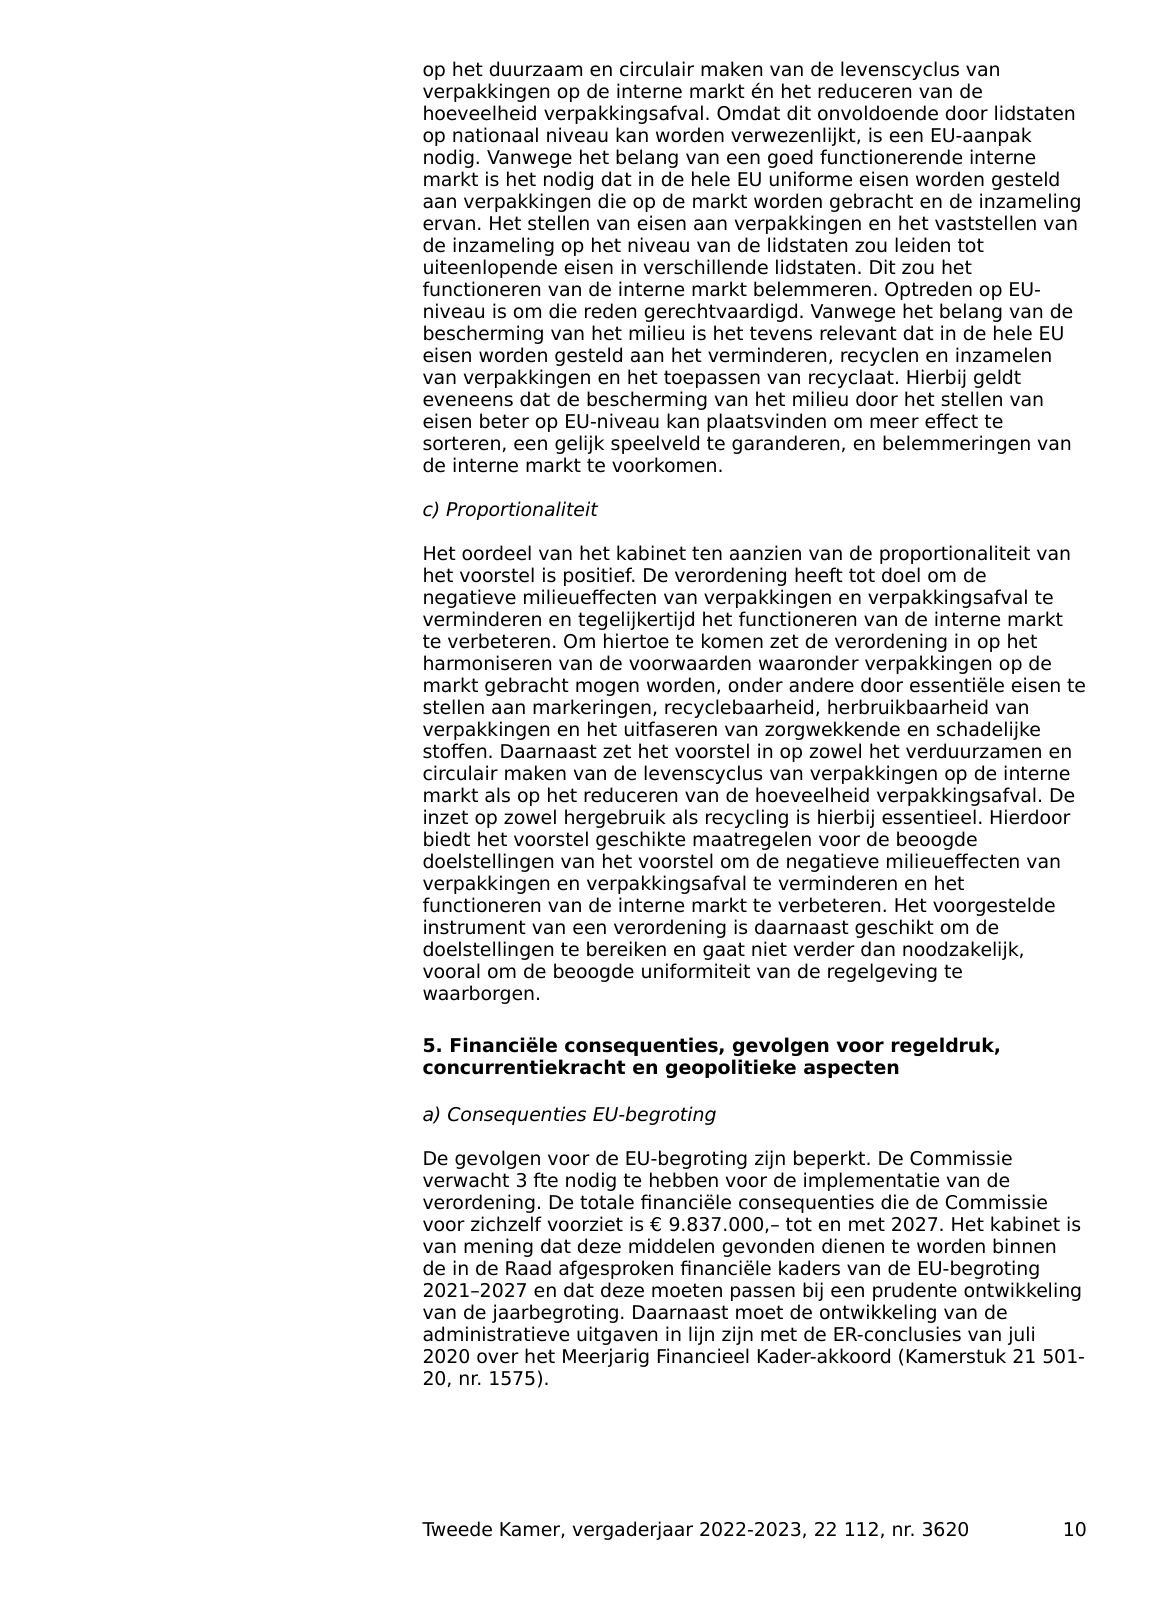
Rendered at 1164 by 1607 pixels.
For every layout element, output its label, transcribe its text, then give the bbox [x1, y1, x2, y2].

text De gevolgen voor de EU-begroting zijn beperkt. De Commissie verwacht 3 fte nodig te hebben voor de implementatie van de verordening. De totale financiële consequenties die de Commissie voor zichzelf voorziet is € 9.837.000,– tot en met 2027. Het kabinet is van mening dat deze middelen gevonden dienen te worden binnen de in de Raad afgesproken financiële kaders van de EU-begroting 2021–2027 en dat deze moeten passen bij een prudente ontwikkeling van de jaarbegroting. Daarnaast moet de ontwikkeling van de administratieve uitgaven in lijn zijn met de ER-conclusies van juli 2020 over het Meerjarig Financieel Kader-akkoord (Kamerstuk 21 501-20, nr. 1575). [422, 1148, 1087, 1389]
text Het oordeel van het kabinet ten aanzien van de proportionaliteit van het voorstel is positief. De verordening heeft tot doel om de negatieve milieueffecten van verpakkingen en verpakkingsafval te verminderen en tegelijkertijd het functioneren van de interne markt te verbeteren. Om hiertoe te komen zet de verordening in op het harmoniseren van de voorwaarden waaronder verpakkingen op de markt gebracht mogen worden, onder andere door essentiële eisen te stellen aan markeringen, recyclebaarheid, herbruikbaarheid van verpakkingen en het uitfaseren van zorgwekkende en schadelijke stoffen. Daarnaast zet het voorstel in op zowel het verduurzamen en circulair maken van de levenscyclus van verpakkingen op de interne markt als op het reduceren van de hoeveelheid verpakkingsafval. De inzet op zowel hergebruik als recycling is hierbij essentieel. Hierdoor biedt het voorstel geschikte maatregelen voor de beoogde doelstellingen van het voorstel om de negatieve milieueffecten van verpakkingen en verpakkingsafval te verminderen en het functioneren van de interne markt te verbeteren. Het voorgestelde instrument van een verordening is daarnaast geschikt om de doelstellingen te bereiken en gaat niet verder dan noodzakelijk, vooral om de beoogde uniformiteit van de regelgeving te waarborgen. [422, 543, 1087, 1004]
subtitle a) Consequenties EU-begroting [422, 1103, 1087, 1126]
subtitle c) Proportionaliteit [422, 499, 1087, 521]
subtitle 5. Financiële consequenties, gevolgen voor regeldruk, concurrentiekracht en geopolitieke aspecten [422, 1034, 1087, 1078]
text op het duurzaam en circulair maken van de levenscyclus van verpakkingen op de interne markt én het reduceren van de hoeveelheid verpakkingsafval. Omdat dit onvoldoende door lidstaten op nationaal niveau kan worden verwezenlijkt, is een EU-aanpak nodig. Vanwege het belang van een goed functionerende interne markt is het nodig dat in de hele EU uniforme eisen worden gesteld aan verpakkingen die op de markt worden gebracht en de inzameling ervan. Het stellen van eisen aan verpakkingen en het vaststellen van de inzameling op het niveau van de lidstaten zou leiden tot uiteenlopende eisen in verschillende lidstaten. Dit zou het functioneren van de interne markt belemmeren. Optreden op EU-niveau is om die reden gerechtvaardigd. Vanwege het belang van de bescherming van het milieu is het tevens relevant dat in de hele EU eisen worden gesteld aan het verminderen, recyclen en inzamelen van verpakkingen en het toepassen van recyclaat. Hierbij geldt eveneens dat de bescherming van het milieu door het stellen van eisen beter op EU-niveau kan plaatsvinden om meer effect te sorteren, een gelijk speelveld te garanderen, en belemmeringen van de interne markt te voorkomen. [422, 59, 1087, 477]
